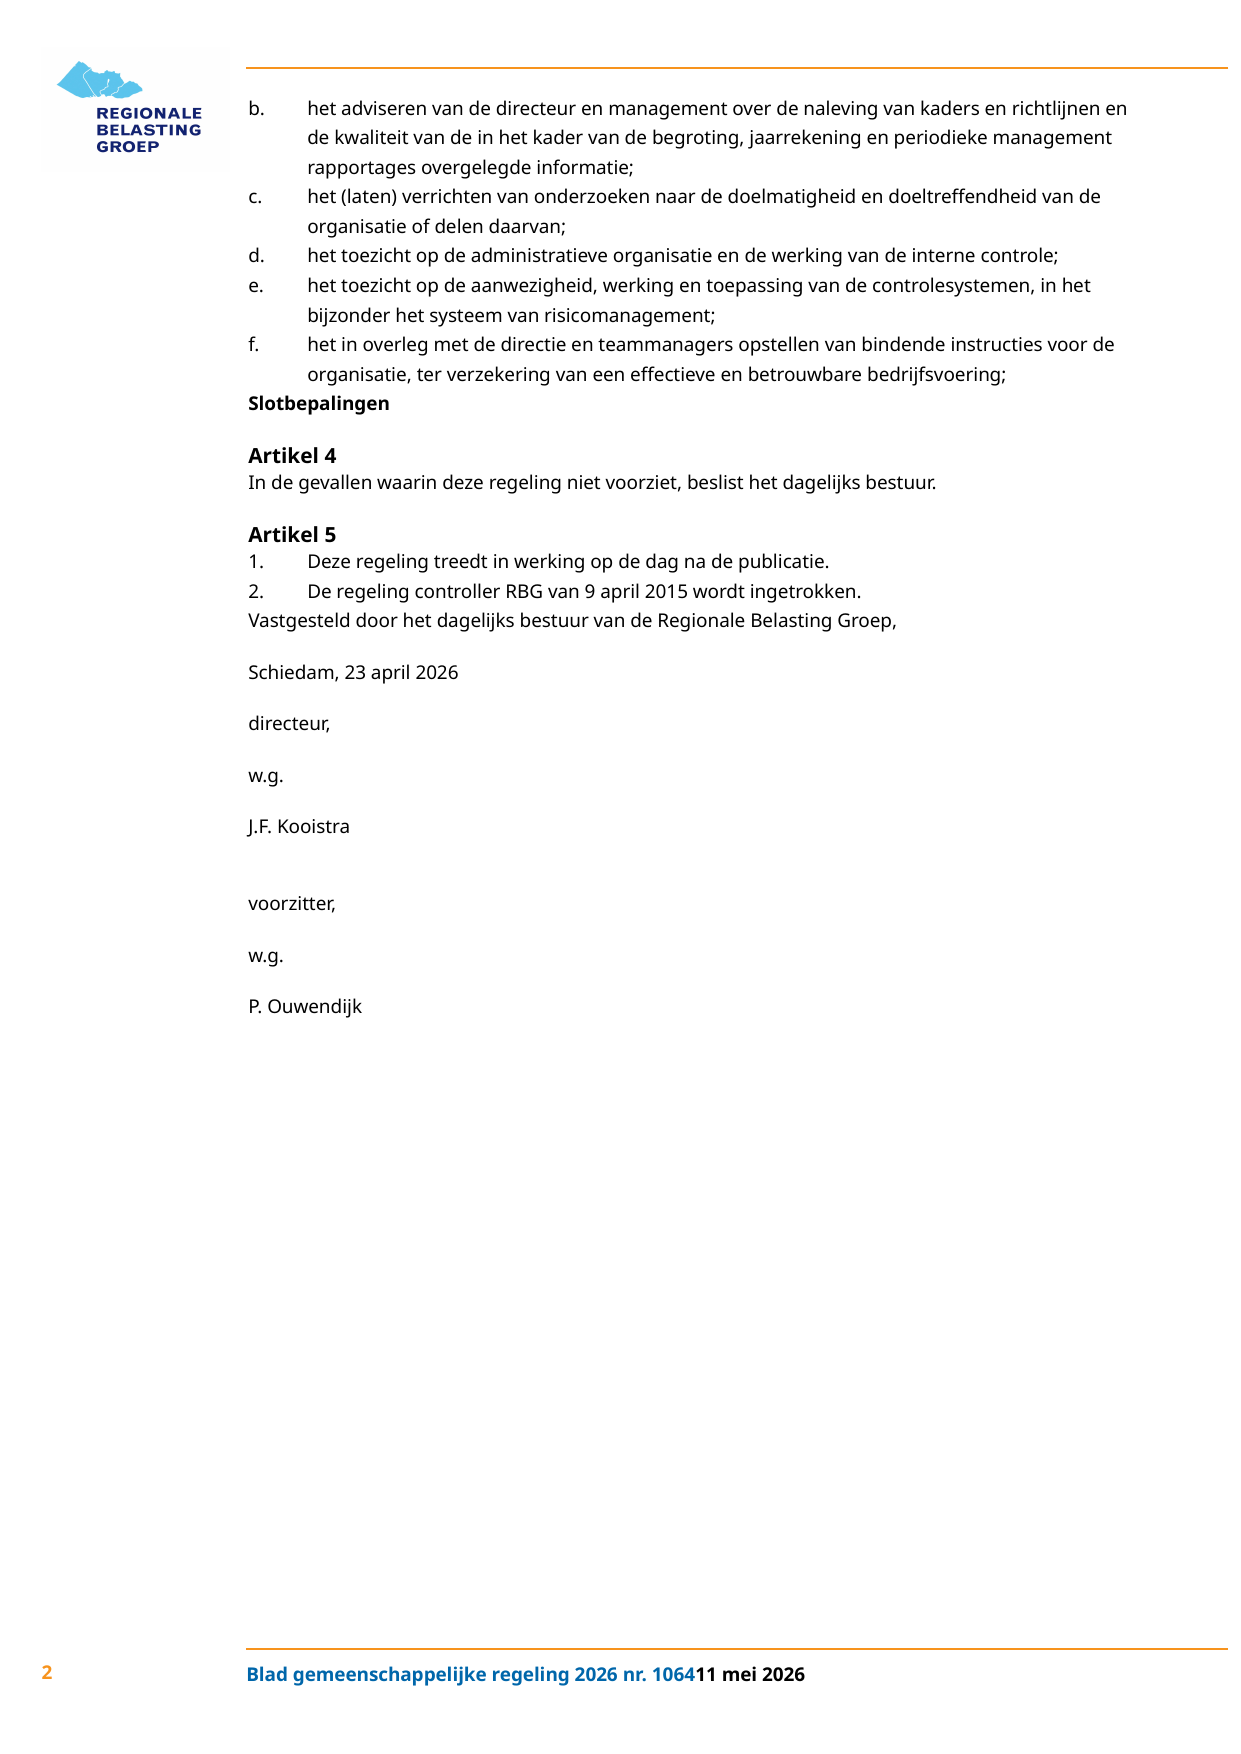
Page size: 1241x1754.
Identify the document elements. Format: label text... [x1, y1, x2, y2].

list Deze regeling treedt in werking op de dag na de publicatie. [248, 548, 1152, 574]
list het toezicht op de administratieve organisatie en de werking van de interne controle; [248, 243, 1152, 268]
text w.g. [248, 942, 1152, 968]
list het (laten) verrichten van onderzoeken naar de doelmatigheid en doeltreffendheid van de organisatie of delen daarvan; [248, 183, 1152, 239]
list het adviseren van de directeur en management over de naleving van kaders en richtlijnen en de kwaliteit van de in het kader van de begroting, jaarrekening en periodieke management rapportages overgelegde informatie; [248, 95, 1152, 180]
text voorzitter, [248, 891, 1152, 916]
text directeur, [248, 710, 1152, 736]
text Vastgesteld door het dagelijks bestuur van de Regionale Belasting Groep, [248, 607, 1152, 633]
text Artikel 4 [248, 441, 1152, 469]
text J.F. Kooistra [248, 813, 1152, 839]
list De regeling controller RBG van 9 april 2015 wordt ingetrokken. [248, 578, 1152, 604]
text P. Ouwendijk [248, 993, 1152, 1019]
text w.g. [248, 762, 1152, 788]
picture [41, 47, 231, 172]
text Schiedam, 23 april 2026 [248, 659, 1152, 685]
list het toezicht op de aanwezigheid, werking en toepassing van de controlesystemen, in het bijzonder het systeem van risicomanagement; [248, 272, 1152, 328]
list het in overleg met de directie en teammanagers opstellen van bindende instructies voor de organisatie, ter verzekering van een effectieve en betrouwbare bedrijfsvoering; [248, 331, 1152, 387]
text Artikel 5 [248, 520, 1152, 548]
text In de gevallen waarin deze regeling niet voorziet, beslist het dagelijks bestuur. [248, 469, 1152, 495]
text Slotbepalingen [248, 391, 1152, 416]
